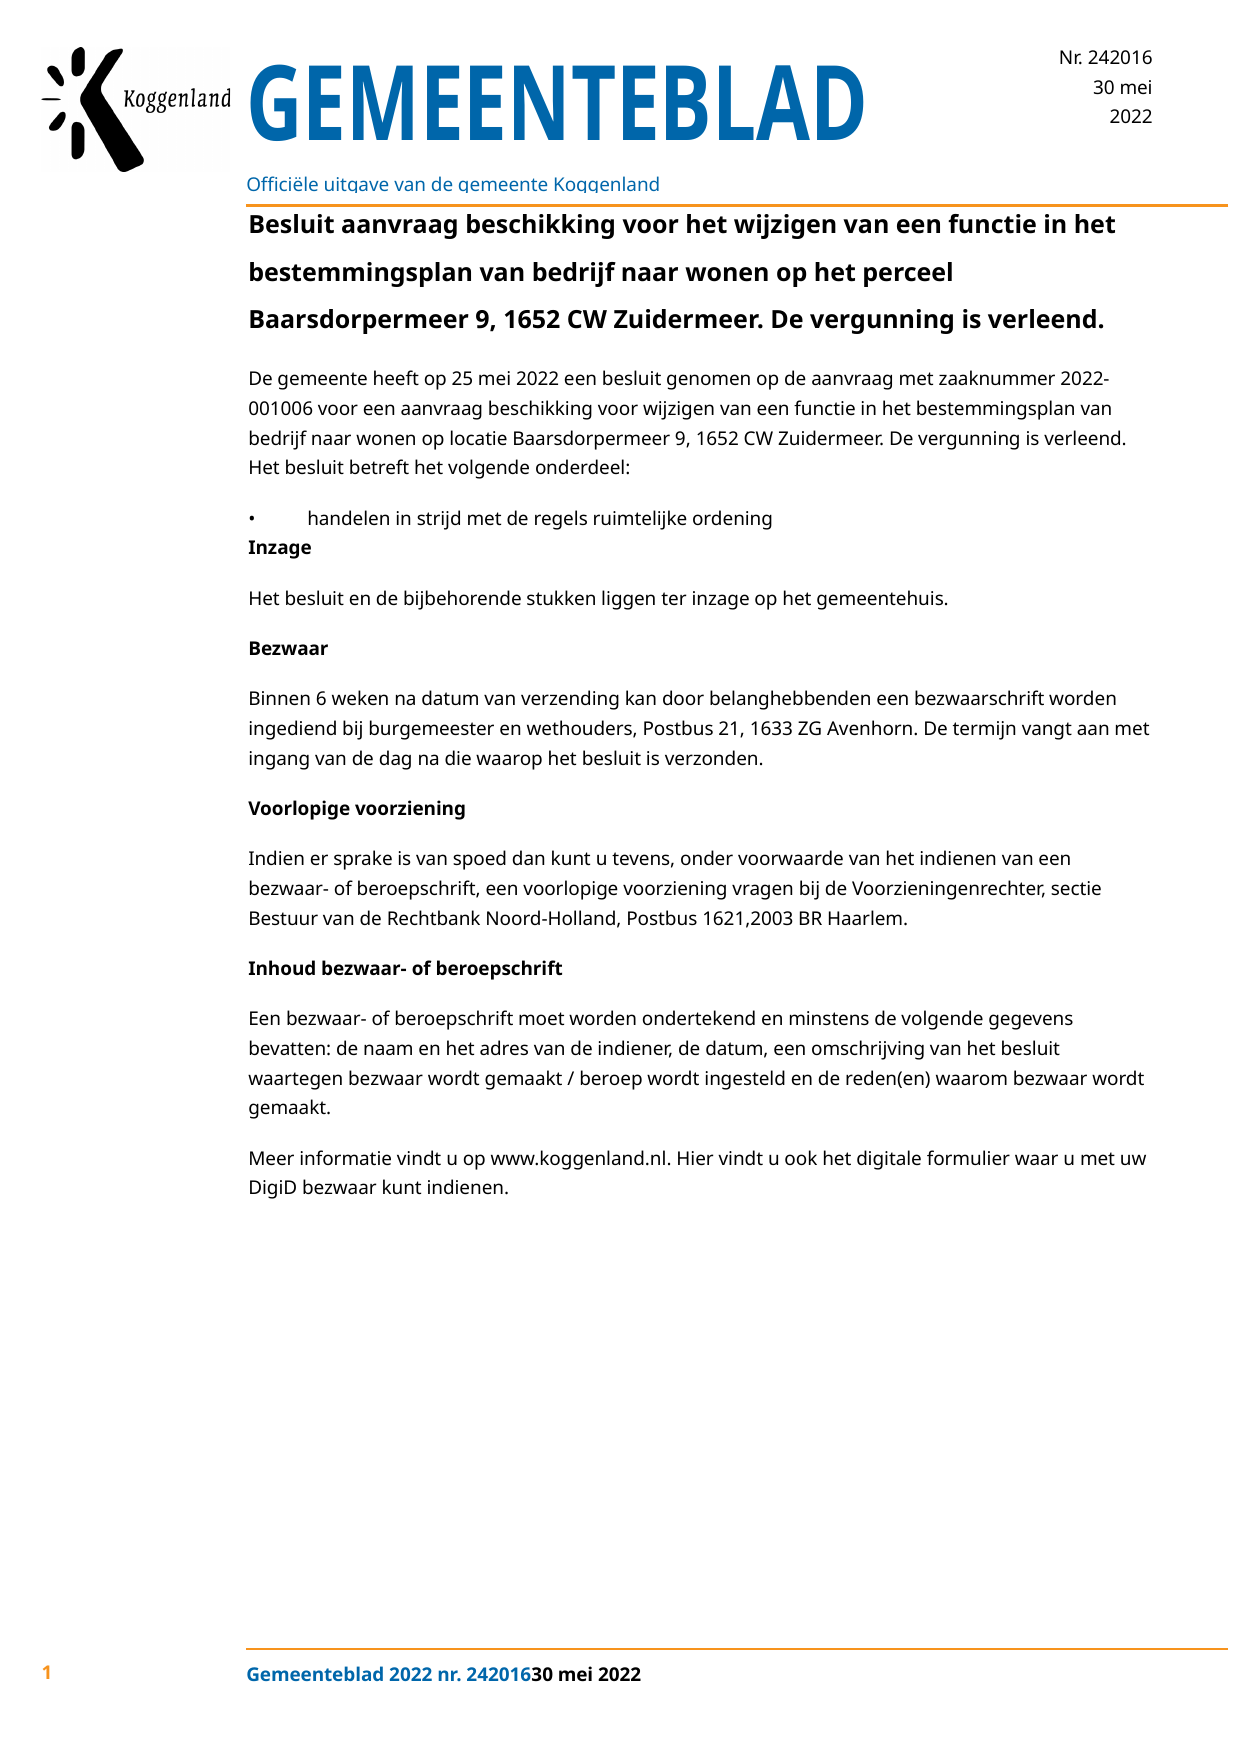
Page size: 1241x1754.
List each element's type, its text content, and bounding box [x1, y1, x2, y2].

picture [41, 47, 231, 172]
list handelen in strijd met de regels ruimtelijke ordening [248, 505, 1152, 530]
text Bezwaar [248, 635, 1152, 661]
text Indien er sprake is van spoed dan kunt u tevens, onder voorwaarde van het indienen van een bezwaar- of beroepschrift, een voorlopige voorziening vragen bij de Voorzieningenrechter, sectie Bestuur van de Rechtbank Noord-Holland, Postbus 1621,2003 BR Haarlem. [248, 846, 1152, 930]
text Een bezwaar- of beroepschrift moet worden ondertekend en minstens de volgende gegevens bevatten: de naam en het adres van de indiener, de datum, een omschrijving van het besluit waartegen bezwaar wordt gemaakt / beroep wordt ingesteld en de reden(en) waarom bezwaar wordt gemaakt. [248, 1006, 1152, 1120]
text De gemeente heeft op 25 mei 2022 een besluit genomen op de aanvraag met zaaknummer 2022-001006 voor een aanvraag beschikking voor wijzigen van een functie in het bestemmingsplan van bedrijf naar wonen op locatie Baarsdorpermeer 9, 1652 CW Zuidermeer. De vergunning is verleend. Het besluit betreft het volgende onderdeel: [248, 366, 1152, 480]
text Inhoud bezwaar- of beroepschrift [248, 955, 1152, 981]
text Inzage [248, 534, 1152, 560]
text Besluit aanvraag beschikking voor het wijzigen van een functie in het bestemmingsplan van bedrijf naar wonen op het perceel Baarsdorpermeer 9, 1652 CW Zuidermeer. De vergunning is verleend. [248, 207, 1152, 336]
text Voorlopige voorziening [248, 795, 1152, 821]
text Binnen 6 weken na datum van verzending kan door belanghebbenden een bezwaarschrift worden ingediend bij burgemeester en wethouders, Postbus 21, 1633 ZG Avenhorn. De termijn vangt aan met ingang van de dag na die waarop het besluit is verzonden. [248, 686, 1152, 770]
text Het besluit en de bijbehorende stukken liggen ter inzage op het gemeentehuis. [248, 585, 1152, 610]
text Meer informatie vindt u op www.koggenland.nl. Hier vindt u ook het digitale formulier waar u met uw DigiD bezwaar kunt indienen. [248, 1145, 1152, 1200]
